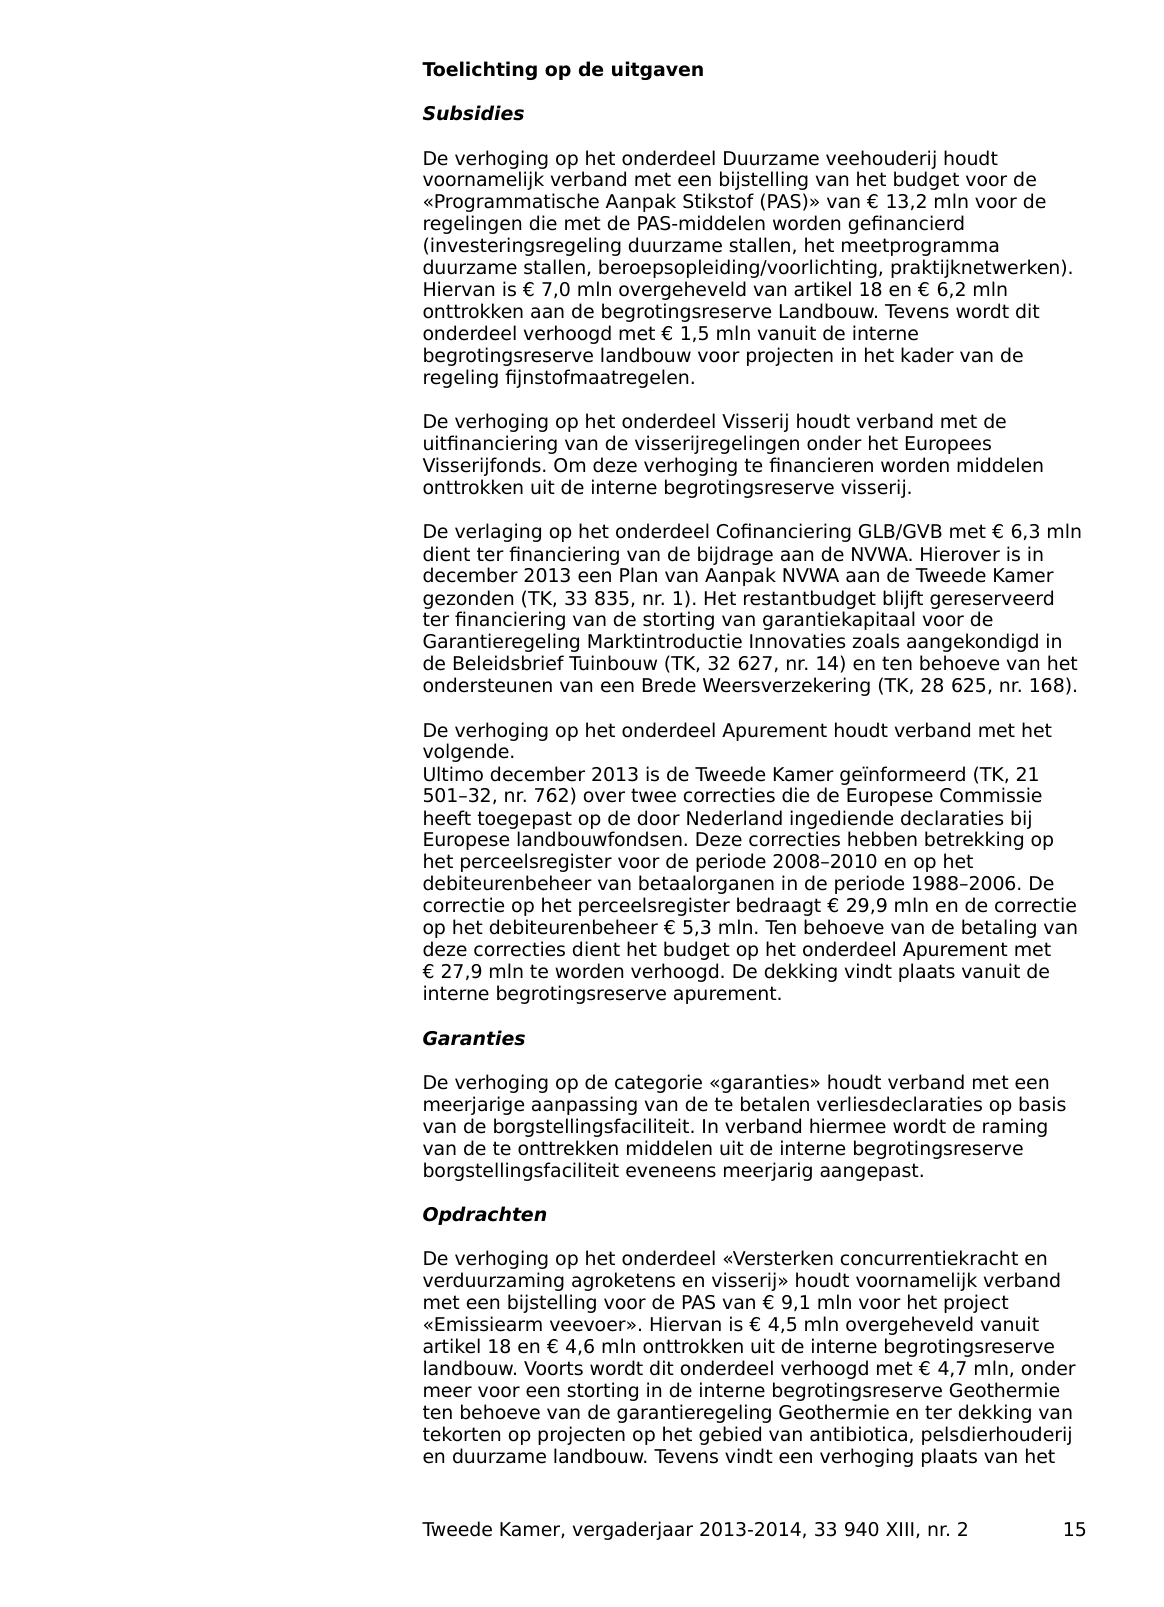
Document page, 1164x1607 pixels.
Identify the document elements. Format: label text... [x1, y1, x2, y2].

subtitle Opdrachten [422, 1204, 1087, 1226]
text Ultimo december 2013 is de Tweede Kamer geïnformeerd (TK, 21 501–32, nr. 762) over twee correcties die de Europese Commissie heeft toegepast op de door Nederland ingediende declaraties bij Europese landbouwfondsen. Deze correcties hebben betrekking op het perceelsregister voor de periode 2008–2010 en op het debiteurenbeheer van betaalorganen in de periode 1988–2006. De correctie op het perceelsregister bedraagt € 29,9 mln en de correctie op het debiteurenbeheer € 5,3 mln. Ten behoeve van de betaling van deze correcties dient het budget op het onderdeel Apurement met € 27,9 mln te worden verhoogd. De dekking vindt plaats vanuit de interne begrotingsreserve apurement. [422, 763, 1087, 1005]
text De verhoging op het onderdeel Apurement houdt verband met het volgende. [422, 719, 1087, 763]
text De verhoging op de categorie «garanties» houdt verband met een meerjarige aanpassing van de te betalen verliesdeclaraties op basis van de borgstellingsfaciliteit. In verband hiermee wordt de raming van de te onttrekken middelen uit de interne begrotingsreserve borgstellingsfaciliteit eveneens meerjarig aangepast. [422, 1072, 1087, 1181]
text De verhoging op het onderdeel Duurzame veehouderij houdt voornamelijk verband met een bijstelling van het budget voor de «Programmatische Aanpak Stikstof (PAS)» van € 13,2 mln voor de regelingen die met de PAS-middelen worden gefinancierd (investeringsregeling duurzame stallen, het meetprogramma duurzame stallen, beroepsopleiding/voorlichting, praktijknetwerken). Hiervan is € 7,0 mln overgeheveld van artikel 18 en € 6,2 mln onttrokken aan de begrotingsreserve Landbouw. Tevens wordt dit onderdeel verhoogd met € 1,5 mln vanuit de interne begrotingsreserve landbouw voor projecten in het kader van de regeling fijnstofmaatregelen. [422, 147, 1087, 389]
text De verhoging op het onderdeel Visserij houdt verband met de uitfinanciering van de visserijregelingen onder het Europees Visserijfonds. Om deze verhoging te financieren worden middelen onttrokken uit de interne begrotingsreserve visserij. [422, 411, 1087, 499]
text De verhoging op het onderdeel «Versterken concurrentiekracht en verduurzaming agroketens en visserij» houdt voornamelijk verband met een bijstelling voor de PAS van € 9,1 mln voor het project «Emissiearm veevoer». Hiervan is € 4,5 mln overgeheveld vanuit artikel 18 en € 4,6 mln onttrokken uit de interne begrotingsreserve landbouw. Voorts wordt dit onderdeel verhoogd met € 4,7 mln, onder meer voor een storting in de interne begrotingsreserve Geothermie ten behoeve van de garantieregeling Geothermie en ter dekking van tekorten op projecten op het gebied van antibiotica, pelsdierhouderij en duurzame landbouw. Tevens vindt een verhoging plaats van het [422, 1248, 1087, 1468]
subtitle Toelichting op de uitgaven [422, 59, 1087, 81]
subtitle Subsidies [422, 103, 1087, 125]
text De verlaging op het onderdeel Cofinanciering GLB/GVB met € 6,3 mln dient ter financiering van de bijdrage aan de NVWA. Hierover is in december 2013 een Plan van Aanpak NVWA aan de Tweede Kamer gezonden (TK, 33 835, nr. 1). Het restantbudget blijft gereserveerd ter financiering van de storting van garantiekapitaal voor de Garantieregeling Marktintroductie Innovaties zoals aangekondigd in de Beleidsbrief Tuinbouw (TK, 32 627, nr. 14) en ten behoeve van het ondersteunen van een Brede Weersverzekering (TK, 28 625, nr. 168). [422, 521, 1087, 697]
subtitle Garanties [422, 1027, 1087, 1049]
